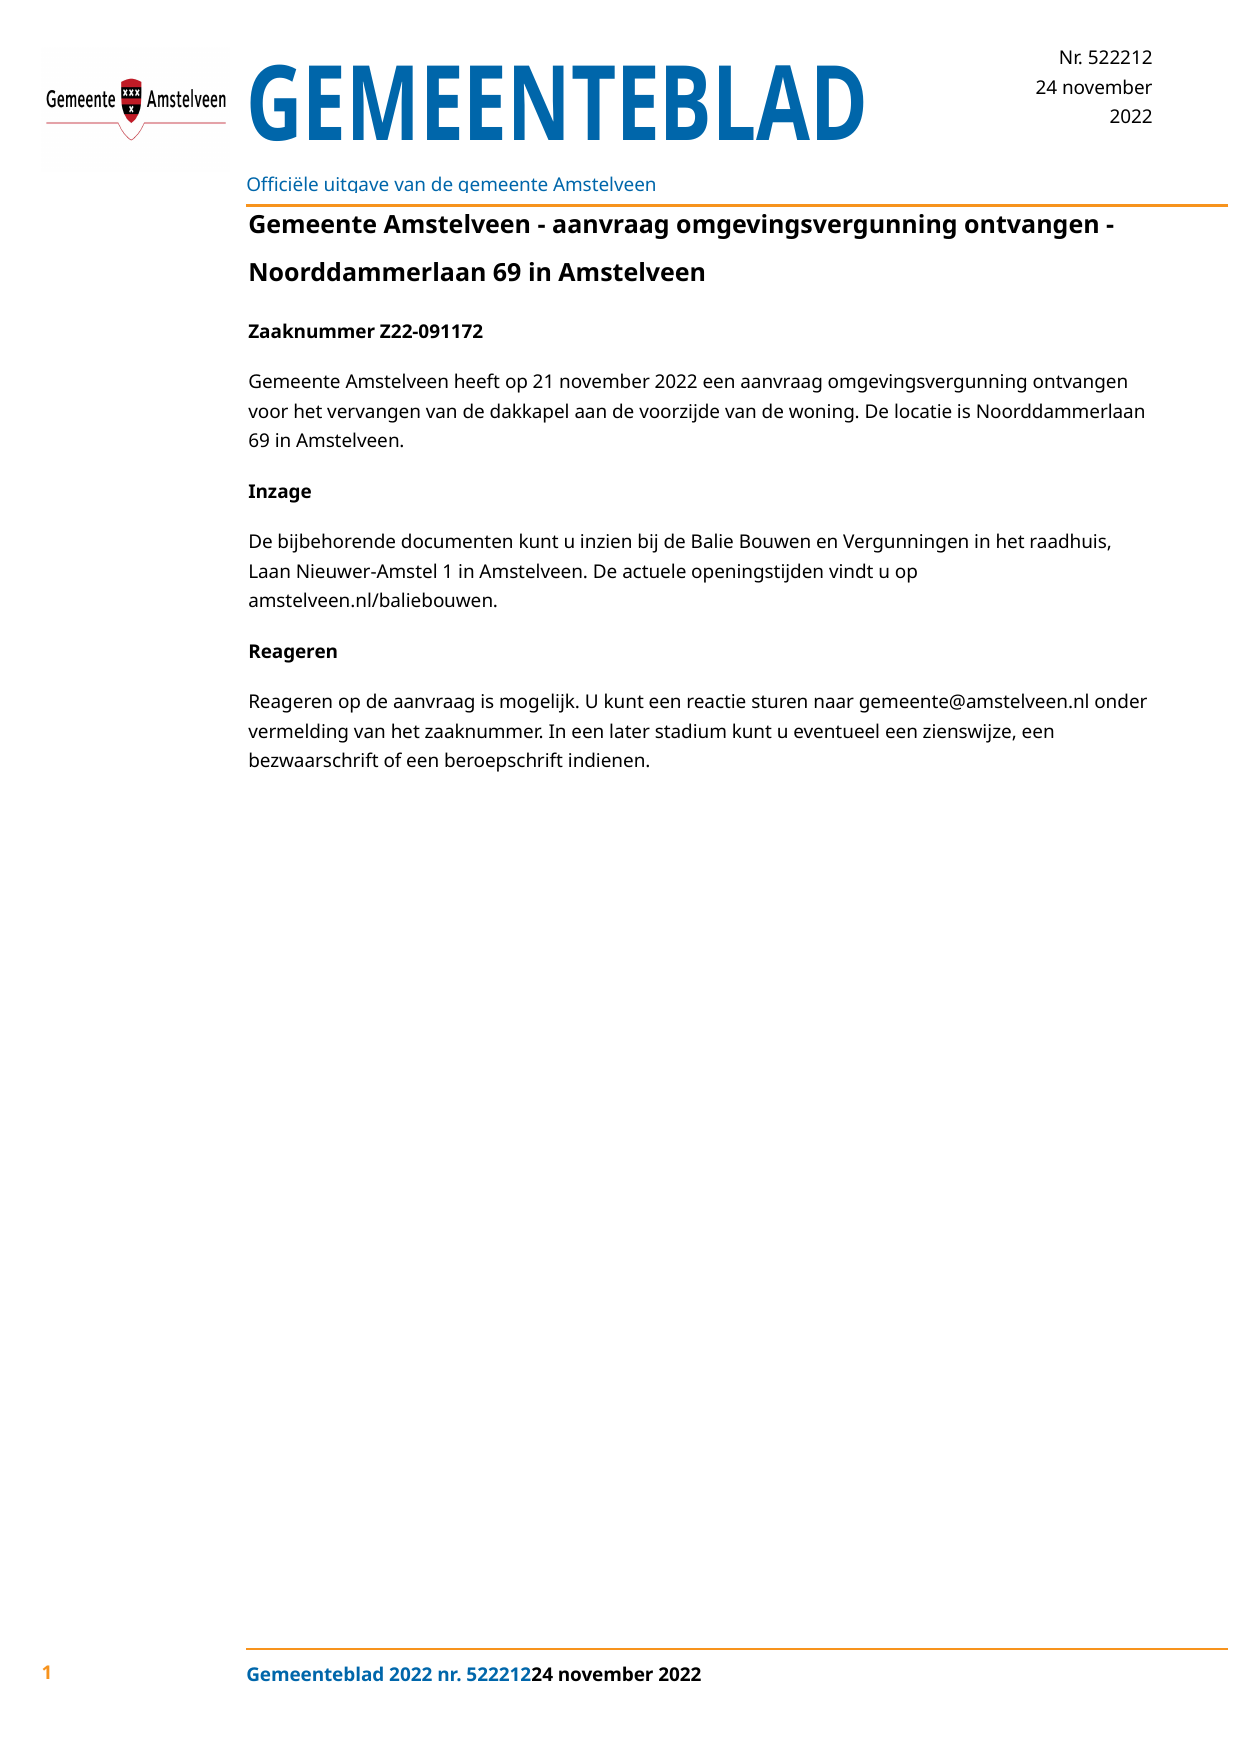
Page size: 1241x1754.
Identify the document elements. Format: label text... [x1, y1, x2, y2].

text De bijbehorende documenten kunt u inzien bij de Balie Bouwen en Vergunningen in het raadhuis, Laan Nieuwer-Amstel 1 in Amstelveen. De actuele openingstijden vindt u op amstelveen.nl/baliebouwen. [248, 528, 1152, 613]
text Gemeente Amstelveen heeft op 21 november 2022 een aanvraag omgevingsvergunning ontvangen voor het vervangen van de dakkapel aan de voorzijde van de woning. De locatie is Noorddammerlaan 69 in Amstelveen. [248, 368, 1152, 453]
text Gemeente Amstelveen - aanvraag omgevingsvergunning ontvangen - Noorddammerlaan 69 in Amstelveen [248, 207, 1152, 288]
text Zaaknummer Z22-091172 [248, 318, 1152, 344]
text Reageren [248, 638, 1152, 664]
text Reageren op de aanvraag is mogelijk. U kunt een reactie sturen naar gemeente@amstelveen.nl onder vermelding van het zaaknummer. In een later stadium kunt u eventueel een zienswijze, een bezwaarschrift of een beroepschrift indienen. [248, 688, 1152, 773]
picture [41, 47, 231, 172]
text Inzage [248, 478, 1152, 504]
